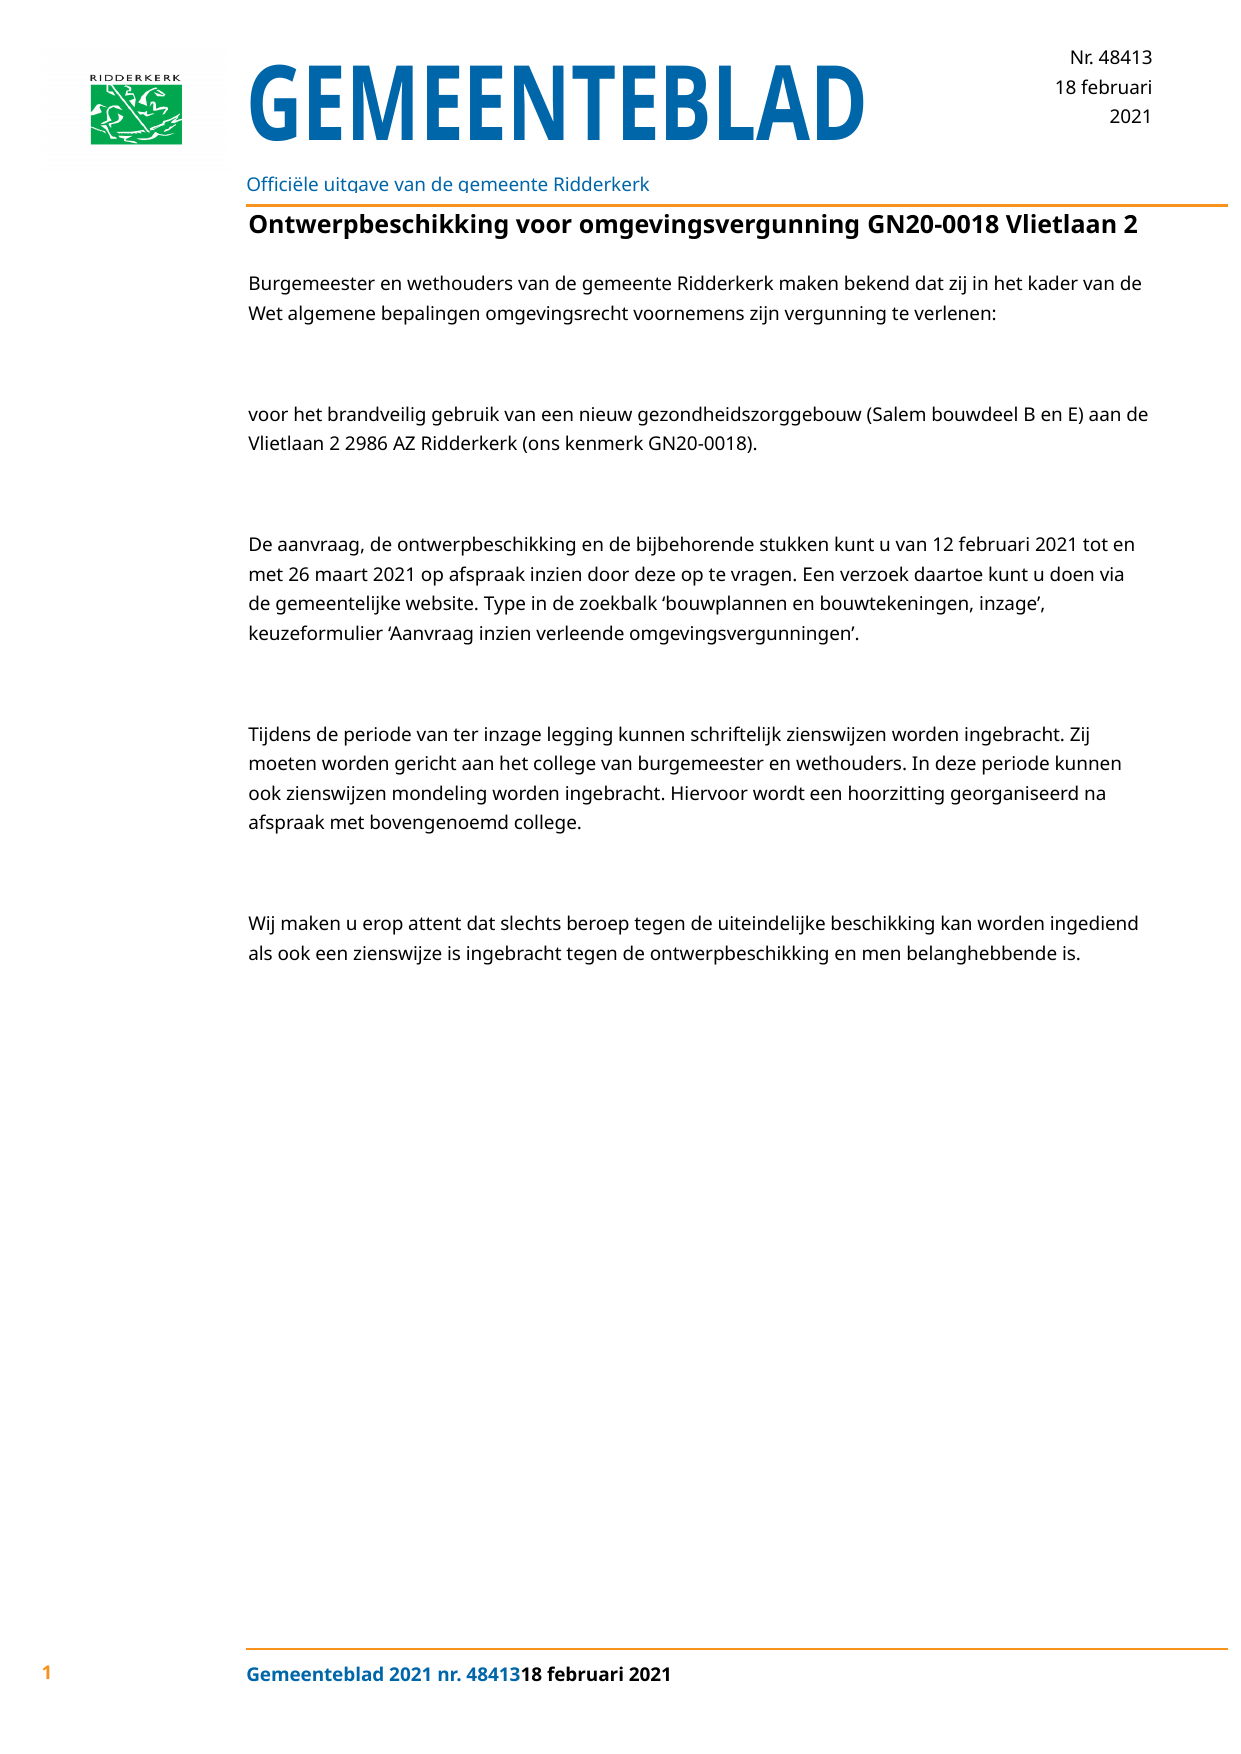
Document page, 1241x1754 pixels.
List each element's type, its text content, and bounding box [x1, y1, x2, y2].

text Ontwerpbeschikking voor omgevingsvergunning GN20-0018 Vlietlaan 2 [248, 207, 1152, 241]
text De aanvraag, de ontwerpbeschikking en de bijbehorende stukken kunt u van 12 februari 2021 tot en met 26 maart 2021 op afspraak inzien door deze op te vragen. Een verzoek daartoe kunt u doen via de gemeentelijke website. Type in de zoekbalk ‘bouwplannen en bouwtekeningen, inzage’, keuzeformulier ‘Aanvraag inzien verleende omgevingsvergunningen’. [248, 531, 1152, 646]
picture [41, 47, 231, 172]
text Wij maken u erop attent dat slechts beroep tegen de uiteindelijke beschikking kan worden ingediend als ook een zienswijze is ingebracht tegen de ontwerpbeschikking en men belanghebbende is. [248, 910, 1152, 966]
text Burgemeester en wethouders van de gemeente Ridderkerk maken bekend dat zij in het kader van de Wet algemene bepalingen omgevingsrecht voornemens zijn vergunning te verlenen: [248, 270, 1152, 326]
text Tijdens de periode van ter inzage legging kunnen schriftelijk zienswijzen worden ingebracht. Zij moeten worden gericht aan het college van burgemeester en wethouders. In deze periode kunnen ook zienswijzen mondeling worden ingebracht. Hiervoor wordt een hoorzitting georganiseerd na afspraak met bovengenoemd college. [248, 721, 1152, 835]
text voor het brandveilig gebruik van een nieuw gezondheidszorggebouw (Salem bouwdeel B en E) aan de Vlietlaan 2 2986 AZ Ridderkerk (ons kenmerk GN20-0018). [248, 401, 1152, 456]
